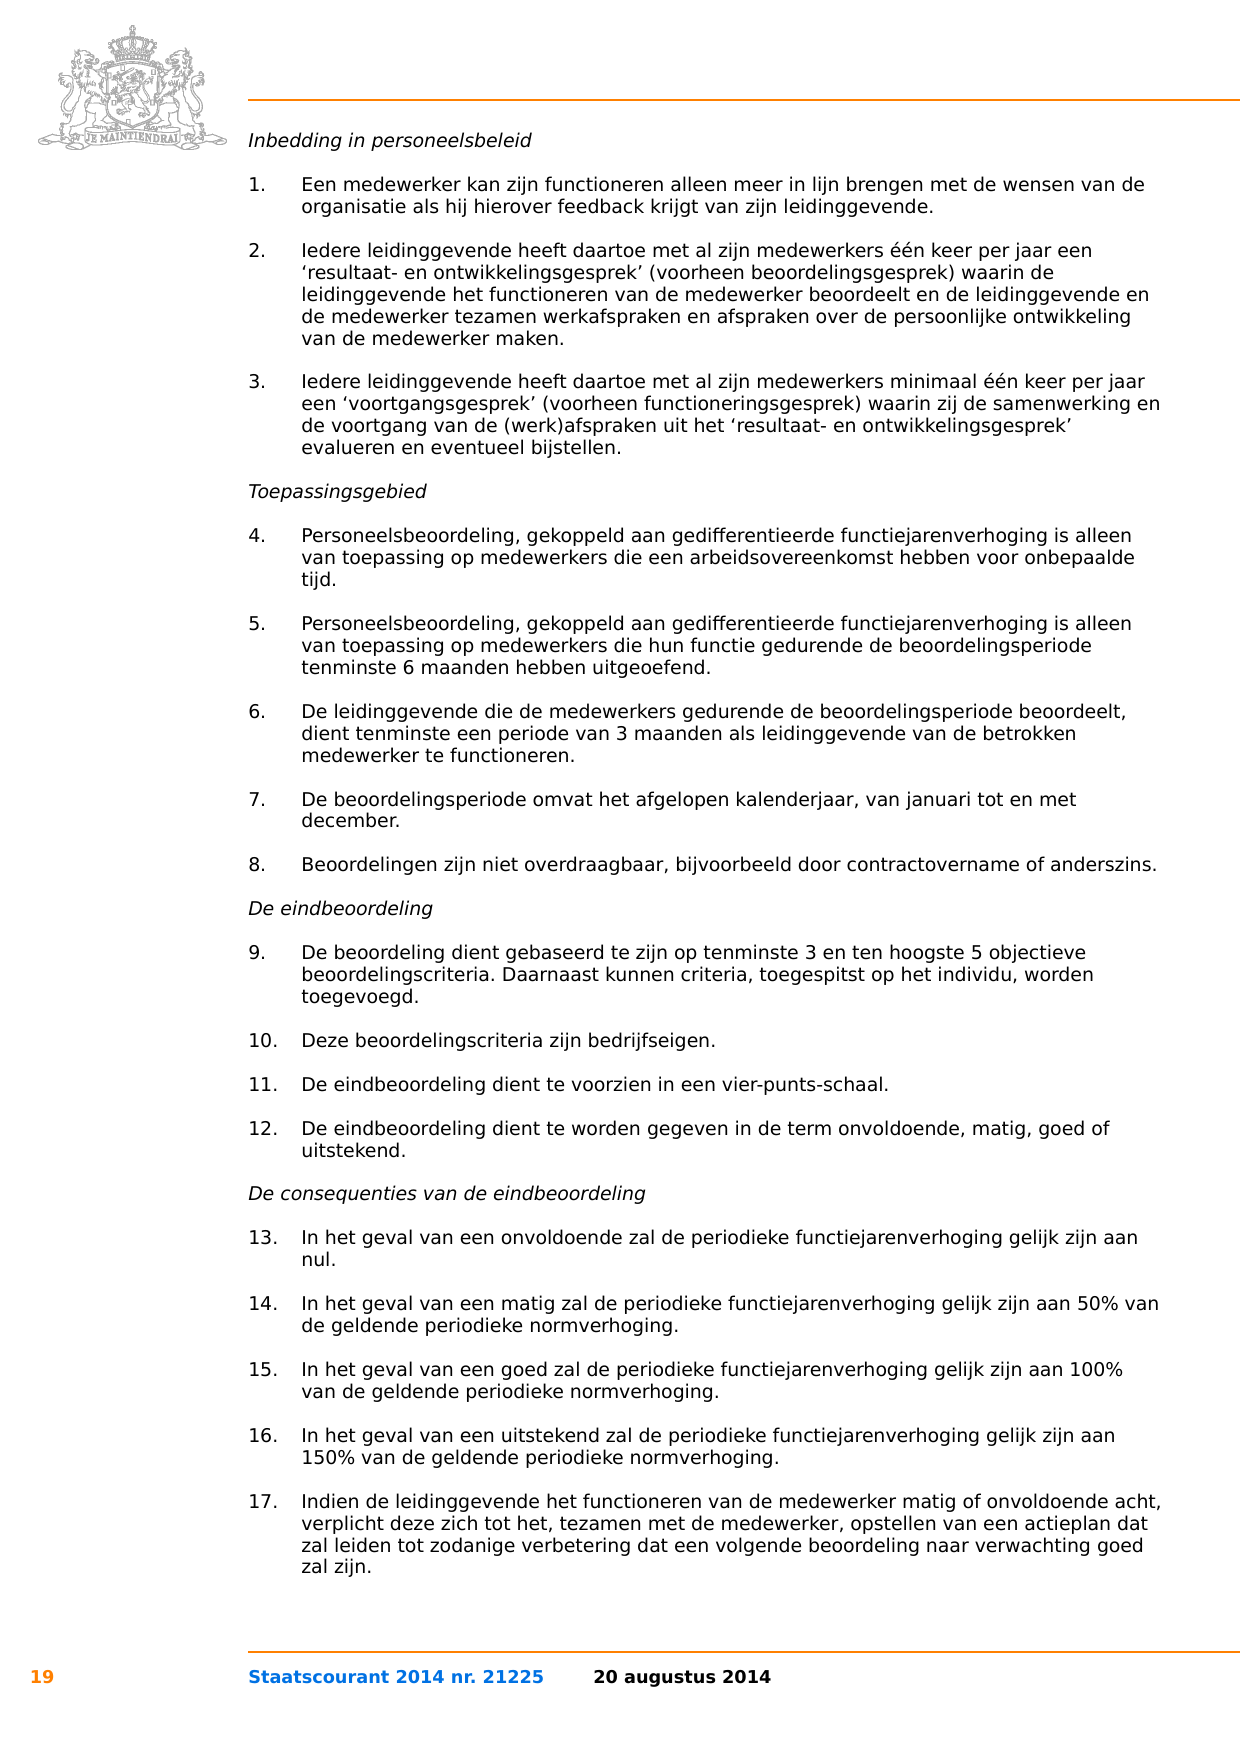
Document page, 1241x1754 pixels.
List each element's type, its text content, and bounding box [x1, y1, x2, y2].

text 10. Deze beoordelingscriteria zijn bedrijfseigen. [248, 1030, 1163, 1052]
text 6. De leidinggevende die de medewerkers gedurende de beoordelingsperiode beoordeelt, dient tenminste een periode van 3 maanden als leidinggevende van de betrokken medewerker te functioneren. [248, 701, 1163, 767]
subtitle De consequenties van de eindbeoordeling [248, 1183, 1163, 1205]
text 9. De beoordeling dient gebaseerd te zijn op tenminste 3 en ten hoogste 5 objectieve beoordelingscriteria. Daarnaast kunnen criteria, toegespitst op het individu, worden toegevoegd. [248, 942, 1163, 1008]
text 16. In het geval van een uitstekend zal de periodieke functiejarenverhoging gelijk zijn aan 150% van de geldende periodieke normverhoging. [248, 1425, 1163, 1469]
text 8. Beoordelingen zijn niet overdraagbaar, bijvoorbeeld door contractovername of anderszins. [248, 854, 1163, 876]
text 7. De beoordelingsperiode omvat het afgelopen kalenderjaar, van januari tot en met december. [248, 788, 1163, 832]
subtitle Inbedding in personeelsbeleid [248, 130, 1163, 152]
subtitle Toepassingsgebied [248, 481, 1163, 503]
text 11. De eindbeoordeling dient te voorzien in een vier-punts-schaal. [248, 1074, 1163, 1096]
text 1. Een medewerker kan zijn functioneren alleen meer in lijn brengen met de wensen van de organisatie als hij hierover feedback krijgt van zijn leidinggevende. [248, 174, 1163, 218]
text 12. De eindbeoordeling dient te worden gegeven in de term onvoldoende, matig, goed of uitstekend. [248, 1117, 1163, 1161]
subtitle De eindbeoordeling [248, 898, 1163, 920]
text 5. Personeelsbeoordeling, gekoppeld aan gedifferentieerde functiejarenverhoging is alleen van toepassing op medewerkers die hun functie gedurende de beoordelingsperiode tenminste 6 maanden hebben uitgeoefend. [248, 613, 1163, 679]
text 13. In het geval van een onvoldoende zal de periodieke functiejarenverhoging gelijk zijn aan nul. [248, 1227, 1163, 1271]
text 17. Indien de leidinggevende het functioneren van de medewerker matig of onvoldoende acht, verplicht deze zich tot het, tezamen met de medewerker, opstellen van een actieplan dat zal leiden tot zodanige verbetering dat een volgende beoordeling naar verwachting goed zal zijn. [248, 1491, 1163, 1578]
text 3. Iedere leidinggevende heeft daartoe met al zijn medewerkers minimaal één keer per jaar een ‘voortgangsgesprek’ (voorheen functioneringsgesprek) waarin zij de samenwerking en de voortgang van de (werk)afspraken uit het ‘resultaat- en ontwikkelingsgesprek’ evalueren en eventueel bijstellen. [248, 371, 1163, 459]
text 15. In het geval van een goed zal de periodieke functiejarenverhoging gelijk zijn aan 100% van de geldende periodieke normverhoging. [248, 1359, 1163, 1403]
picture [38, 25, 227, 150]
text 2. Iedere leidinggevende heeft daartoe met al zijn medewerkers één keer per jaar een ‘resultaat- en ontwikkelingsgesprek’ (voorheen beoordelingsgesprek) waarin de leidinggevende het functioneren van de medewerker beoordeelt en de leidinggevende en de medewerker tezamen werkafspraken en afspraken over de persoonlijke ontwikkeling van de medewerker maken. [248, 239, 1163, 349]
text 14. In het geval van een matig zal de periodieke functiejarenverhoging gelijk zijn aan 50% van de geldende periodieke normverhoging. [248, 1293, 1163, 1337]
text 4. Personeelsbeoordeling, gekoppeld aan gedifferentieerde functiejarenverhoging is alleen van toepassing op medewerkers die een arbeidsovereenkomst hebben voor onbepaalde tijd. [248, 525, 1163, 591]
